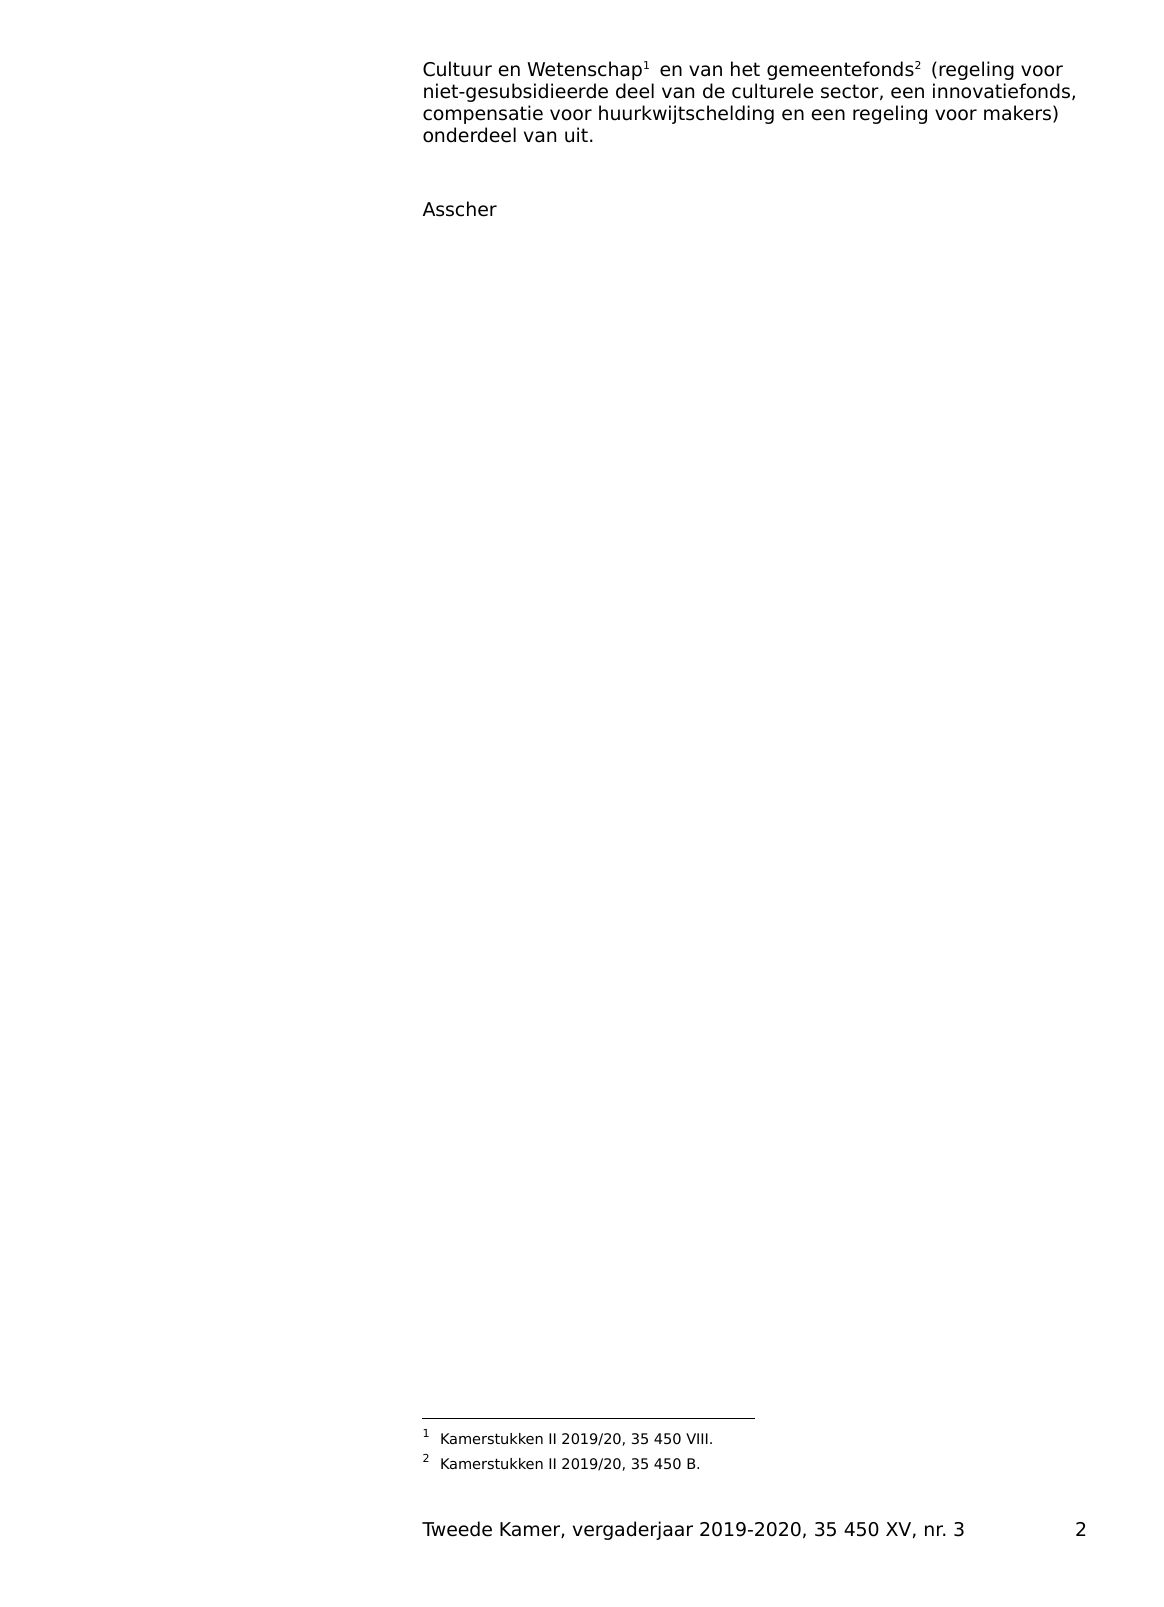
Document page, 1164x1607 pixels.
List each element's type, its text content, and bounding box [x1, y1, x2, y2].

text Cultuur en Wetenschap en van het gemeentefonds (regeling voor niet-gesubsidieerde deel van de culturele sector, een innovatiefonds, compensatie voor huurkwijtschelding en een regeling voor makers) onderdeel van uit. [422, 59, 1087, 147]
text Kamerstukken II 2019/20, 35 450 B. [422, 1452, 1087, 1474]
text Asscher [422, 177, 1087, 221]
text Kamerstukken II 2019/20, 35 450 VIII. [422, 1427, 1087, 1449]
